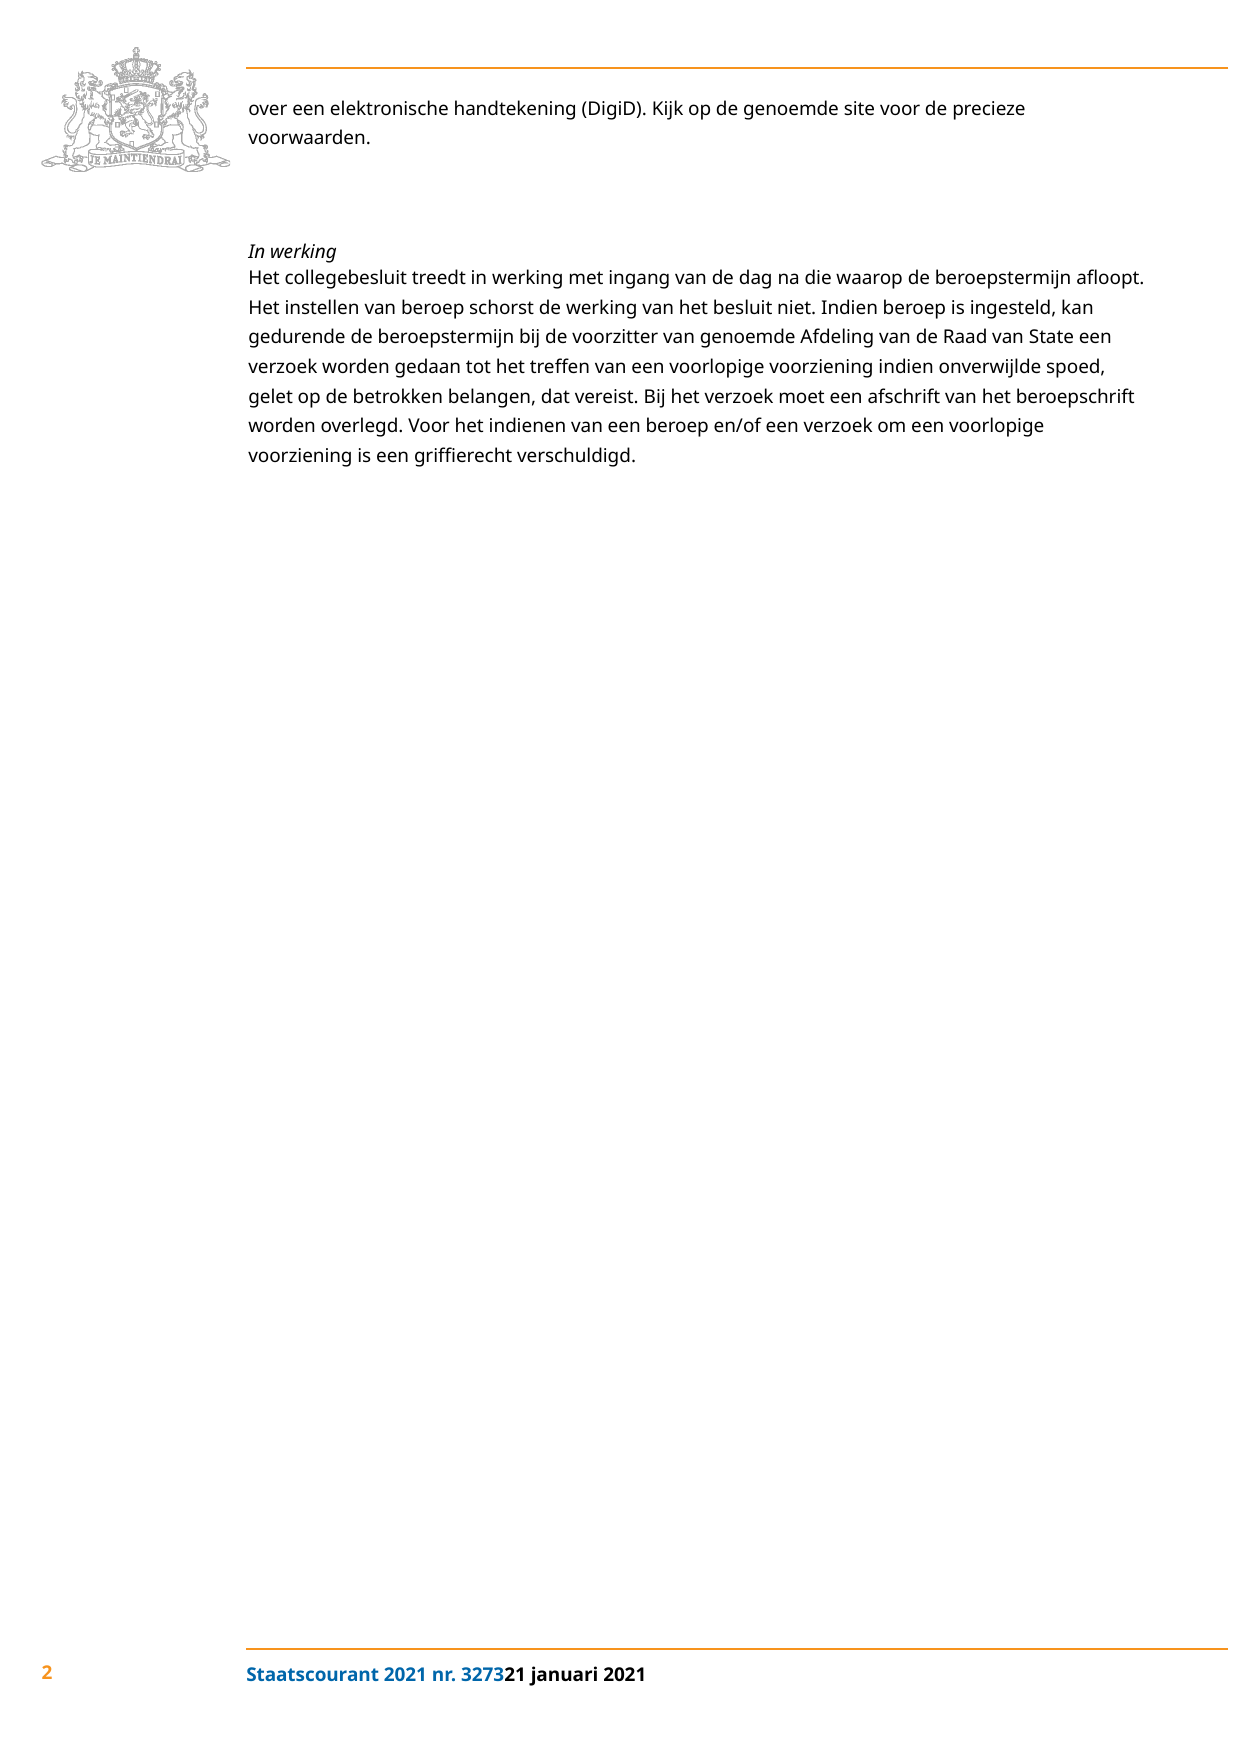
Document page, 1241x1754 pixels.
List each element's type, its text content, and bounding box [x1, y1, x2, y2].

picture [41, 47, 231, 172]
text over een elektronische handtekening (DigiD). Kijk op de genoemde site voor de precieze voorwaarden. [248, 95, 1152, 150]
text Het collegebesluit treedt in werking met ingang van de dag na die waarop de beroepstermijn afloopt. Het instellen van beroep schorst de werking van het besluit niet. Indien beroep is ingesteld, kan gedurende de beroepstermijn bij de voorzitter van genoemde Afdeling van de Raad van State een verzoek worden gedaan tot het treffen van een voorlopige voorziening indien onverwijlde spoed, gelet op de betrokken belangen, dat vereist. Bij het verzoek moet een afschrift van het beroepschrift worden overlegd. Voor het indienen van een beroep en/of een verzoek om een voorlopige voorziening is een griffierecht verschuldigd. [248, 264, 1152, 468]
text In werking [248, 239, 1152, 264]
